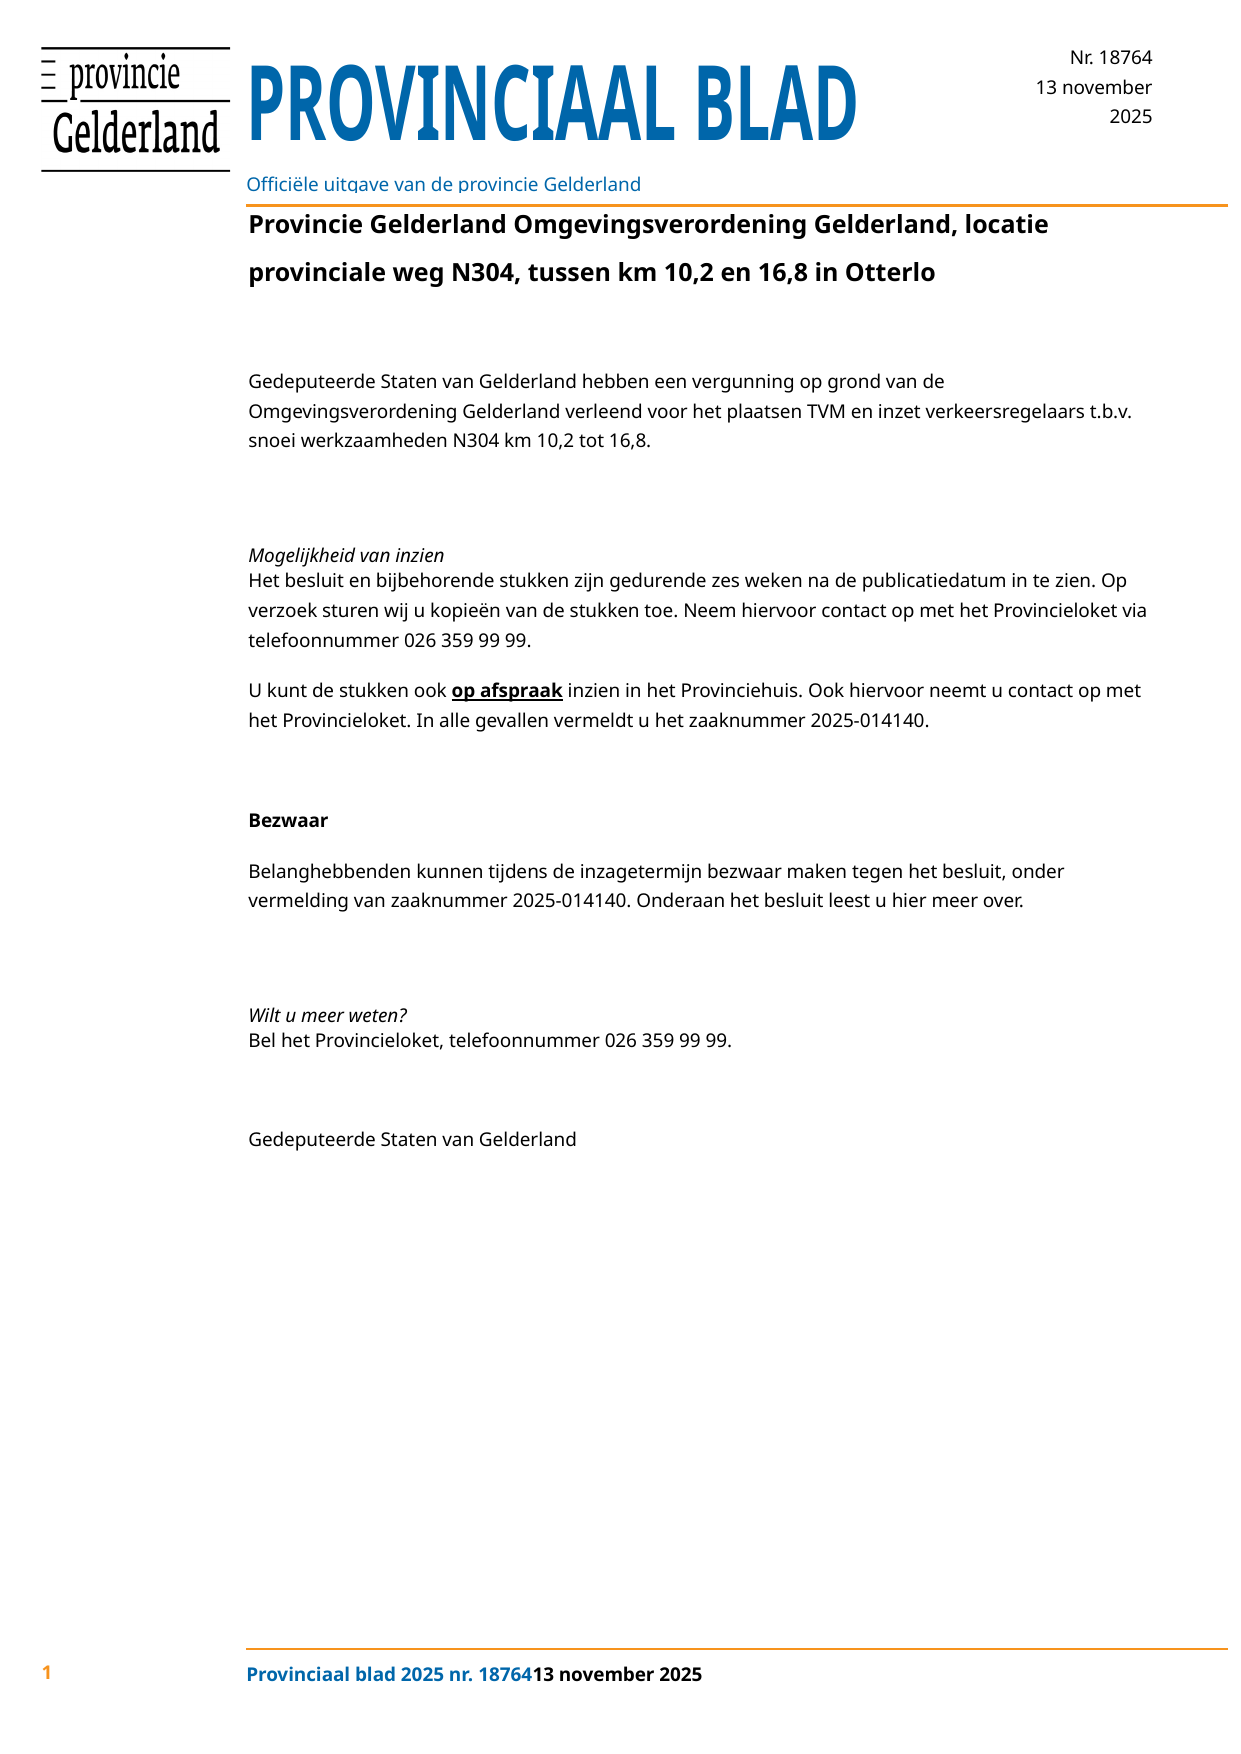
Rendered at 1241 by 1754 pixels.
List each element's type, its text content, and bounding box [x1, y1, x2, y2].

text Het besluit en bijbehorende stukken zijn gedurende zes weken na de publicatiedatum in te zien. Op verzoek sturen wij u kopieën van de stukken toe. Neem hiervoor contact op met het Provincieloket via telefoonnummer 026 359 99 99. [248, 568, 1152, 652]
picture [41, 47, 231, 172]
text Bezwaar [248, 808, 1152, 833]
text Bel het Provincieloket, telefoonnummer 026 359 99 99. [248, 1028, 1152, 1053]
text U kunt de stukken ook op afspraak inzien in het Provinciehuis. Ook hiervoor neemt u contact op met het Provincieloket. In alle gevallen vermeldt u het zaaknummer 2025-014140. [248, 677, 1152, 732]
text Wilt u meer weten? [248, 1002, 1152, 1028]
text Gedeputeerde Staten van Gelderland hebben een vergunning op grond van de Omgevingsverordening Gelderland verleend voor het plaatsen TVM en inzet verkeersregelaars t.b.v. snoei werkzaamheden N304 km 10,2 tot 16,8. [248, 368, 1152, 453]
text Provincie Gelderland Omgevingsverordening Gelderland, locatie provinciale weg N304, tussen km 10,2 en 16,8 in Otterlo [248, 207, 1152, 288]
text Gedeputeerde Staten van Gelderland [248, 1126, 1152, 1152]
text Mogelijkheid van inzien [248, 542, 1152, 568]
text Belanghebbenden kunnen tijdens de inzagetermijn bezwaar maken tegen het besluit, onder vermelding van zaaknummer 2025-014140. Onderaan het besluit leest u hier meer over. [248, 858, 1152, 913]
